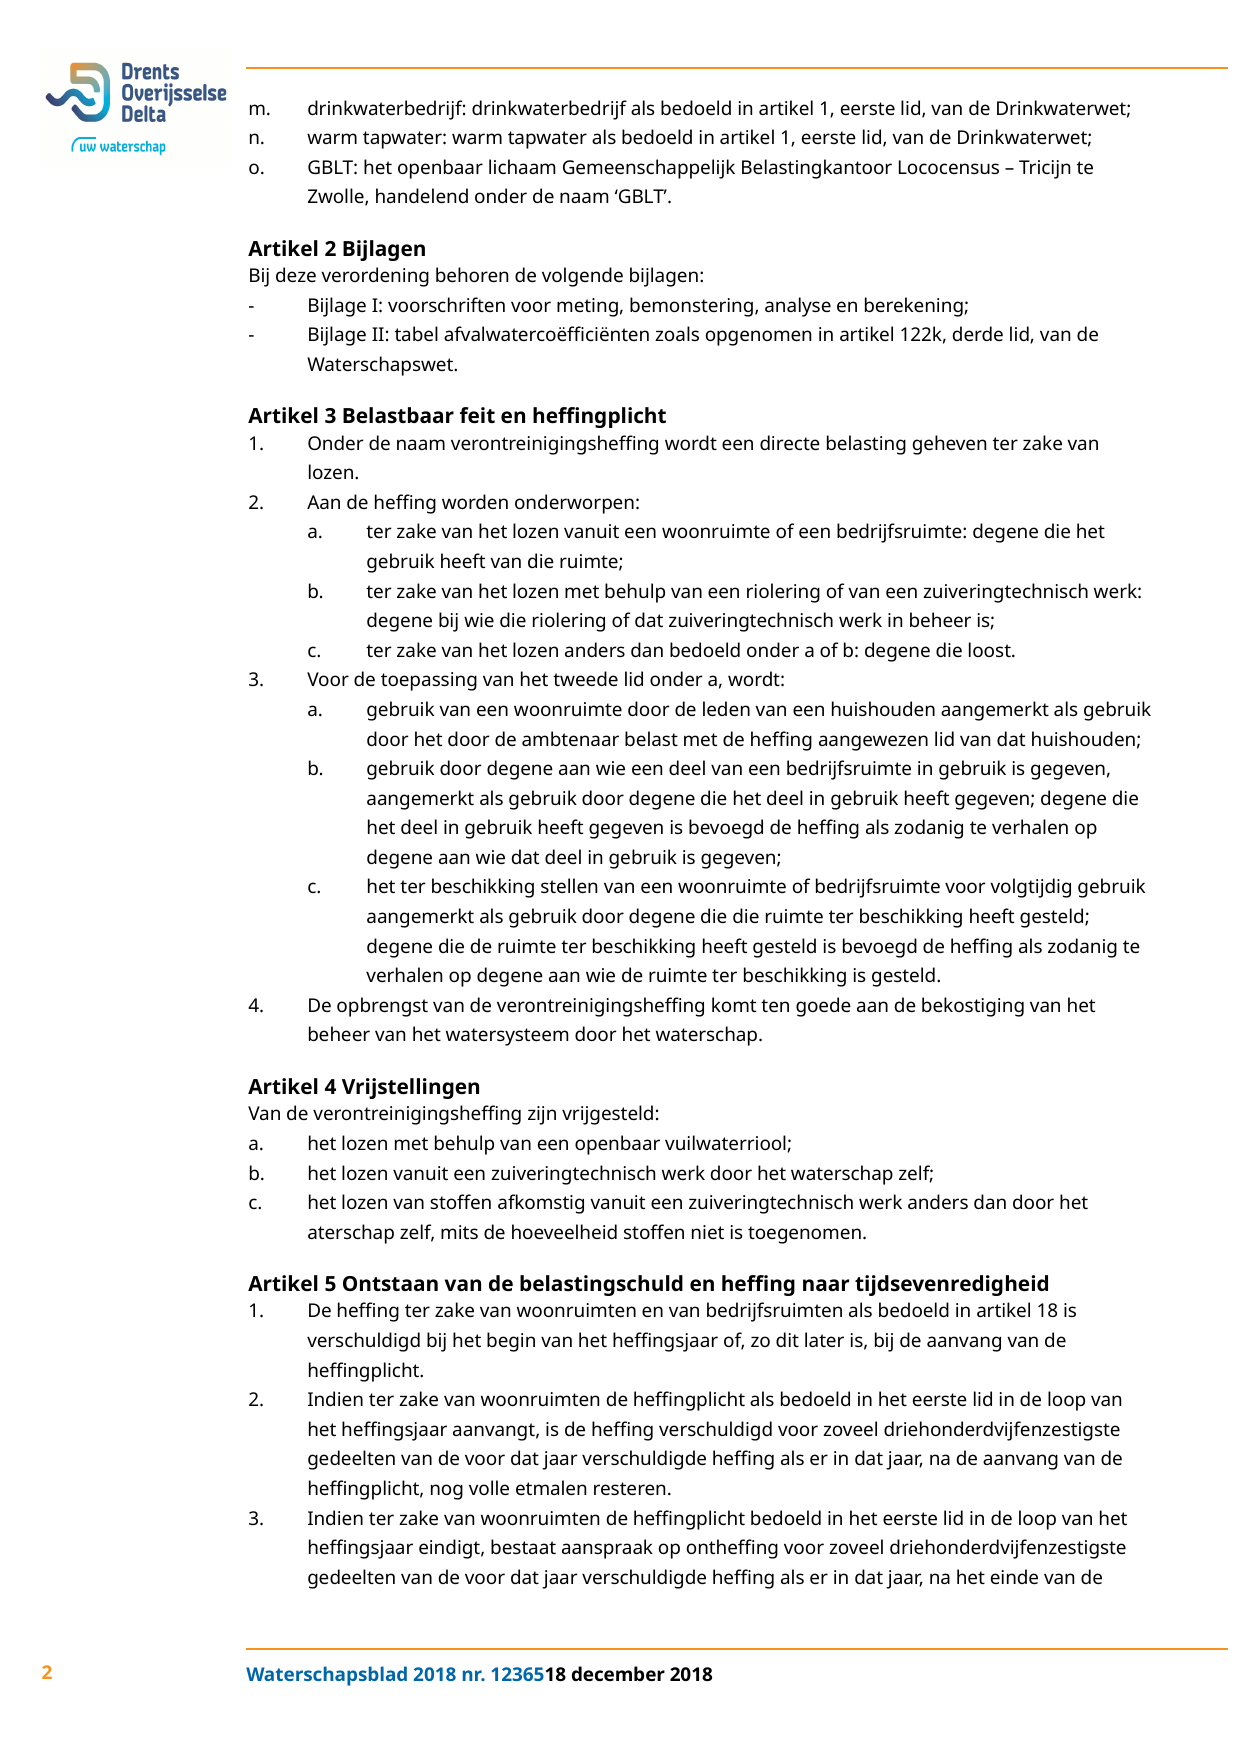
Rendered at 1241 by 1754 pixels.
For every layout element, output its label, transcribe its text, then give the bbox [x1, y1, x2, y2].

text Artikel 3 Belastbaar feit en heffingplicht [248, 402, 1152, 430]
list De opbrengst van de verontreinigingsheffing komt ten goede aan de bekostiging van het beheer van het watersysteem door het waterschap. [248, 992, 1152, 1047]
list het lozen met behulp van een openbaar vuilwaterriool; [248, 1130, 1152, 1156]
list Indien ter zake van woonruimten de heffingplicht als bedoeld in het eerste lid in de loop van het heffingsjaar aanvangt, is de heffing verschuldigd voor zoveel driehonderdvijfenzestigste gedeelten van de voor dat jaar verschuldigde heffing als er in dat jaar, na de aanvang van de heffingplicht, nog volle etmalen resteren. [248, 1386, 1152, 1501]
text Bij deze verordening behoren de volgende bijlagen: [248, 262, 1152, 288]
list De heffing ter zake van woonruimten en van bedrijfsruimten als bedoeld in artikel 18 is verschuldigd bij het begin van het heffingsjaar of, zo dit later is, bij de aanvang van de heffingplicht. [248, 1298, 1152, 1383]
text Artikel 4 Vrijstellingen [248, 1072, 1152, 1101]
list gebruik van een woonruimte door de leden van een huishouden aangemerkt als gebruik door het door de ambtenaar belast met de heffing aangewezen lid van dat huishouden; [307, 696, 1152, 752]
list ter zake van het lozen anders dan bedoeld onder a of b: degene die loost. [307, 637, 1152, 663]
list Indien ter zake van woonruimten de heffingplicht bedoeld in het eerste lid in de loop van het heffingsjaar eindigt, bestaat aanspraak op ontheffing voor zoveel driehonderdvijfenzestigste gedeelten van de voor dat jaar verschuldigde heffing als er in dat jaar, na het einde van de [248, 1505, 1152, 1590]
text Artikel 5 Ontstaan van de belastingschuld en heffing naar tijdsevenredigheid [248, 1269, 1152, 1298]
list gebruik door degene aan wie een deel van een bedrijfsruimte in gebruik is gegeven, aangemerkt als gebruik door degene die het deel in gebruik heeft gegeven; degene die het deel in gebruik heeft gegeven is bevoegd de heffing als zodanig te verhalen op degene aan wie dat deel in gebruik is gegeven; [307, 755, 1152, 870]
text Van de verontreinigingsheffing zijn vrijgesteld: [248, 1101, 1152, 1126]
list het lozen van stoffen afkomstig vanuit een zuiveringtechnisch werk anders dan door het aterschap zelf, mits de hoeveelheid stoffen niet is toegenomen. [248, 1189, 1152, 1244]
list GBLT: het openbaar lichaam Gemeenschappelijk Belastingkantoor Lococensus – Tricijn te Zwolle, handelend onder de naam ‘GBLT’. [248, 154, 1152, 209]
picture [41, 47, 231, 172]
list Aan de heffing worden onderworpen: [248, 489, 1152, 515]
list het ter beschikking stellen van een woonruimte of bedrijfsruimte voor volgtijdig gebruik aangemerkt als gebruik door degene die die ruimte ter beschikking heeft gesteld; degene die de ruimte ter beschikking heeft gesteld is bevoegd de heffing als zodanig te verhalen op degene aan wie de ruimte ter beschikking is gesteld. [307, 874, 1152, 988]
list Voor de toepassing van het tweede lid onder a, wordt: [248, 667, 1152, 692]
list Onder de naam verontreinigingsheffing wordt een directe belasting geheven ter zake van lozen. [248, 430, 1152, 485]
text Artikel 2 Bijlagen [248, 234, 1152, 262]
list drinkwaterbedrijf: drinkwaterbedrijf als bedoeld in artikel 1, eerste lid, van de Drinkwaterwet; [248, 95, 1152, 121]
list Bijlage I: voorschriften voor meting, bemonstering, analyse en berekening; [248, 292, 1152, 318]
list ter zake van het lozen met behulp van een riolering of van een zuiveringtechnisch werk: degene bij wie die riolering of dat zuiveringtechnisch werk in beheer is; [307, 578, 1152, 633]
list ter zake van het lozen vanuit een woonruimte of een bedrijfsruimte: degene die het gebruik heeft van die ruimte; [307, 519, 1152, 574]
list het lozen vanuit een zuiveringtechnisch werk door het waterschap zelf; [248, 1160, 1152, 1185]
list warm tapwater: warm tapwater als bedoeld in artikel 1, eerste lid, van de Drinkwaterwet; [248, 124, 1152, 150]
list Bijlage II: tabel afvalwatercoëfficiënten zoals opgenomen in artikel 122k, derde lid, van de Waterschapswet. [248, 322, 1152, 377]
